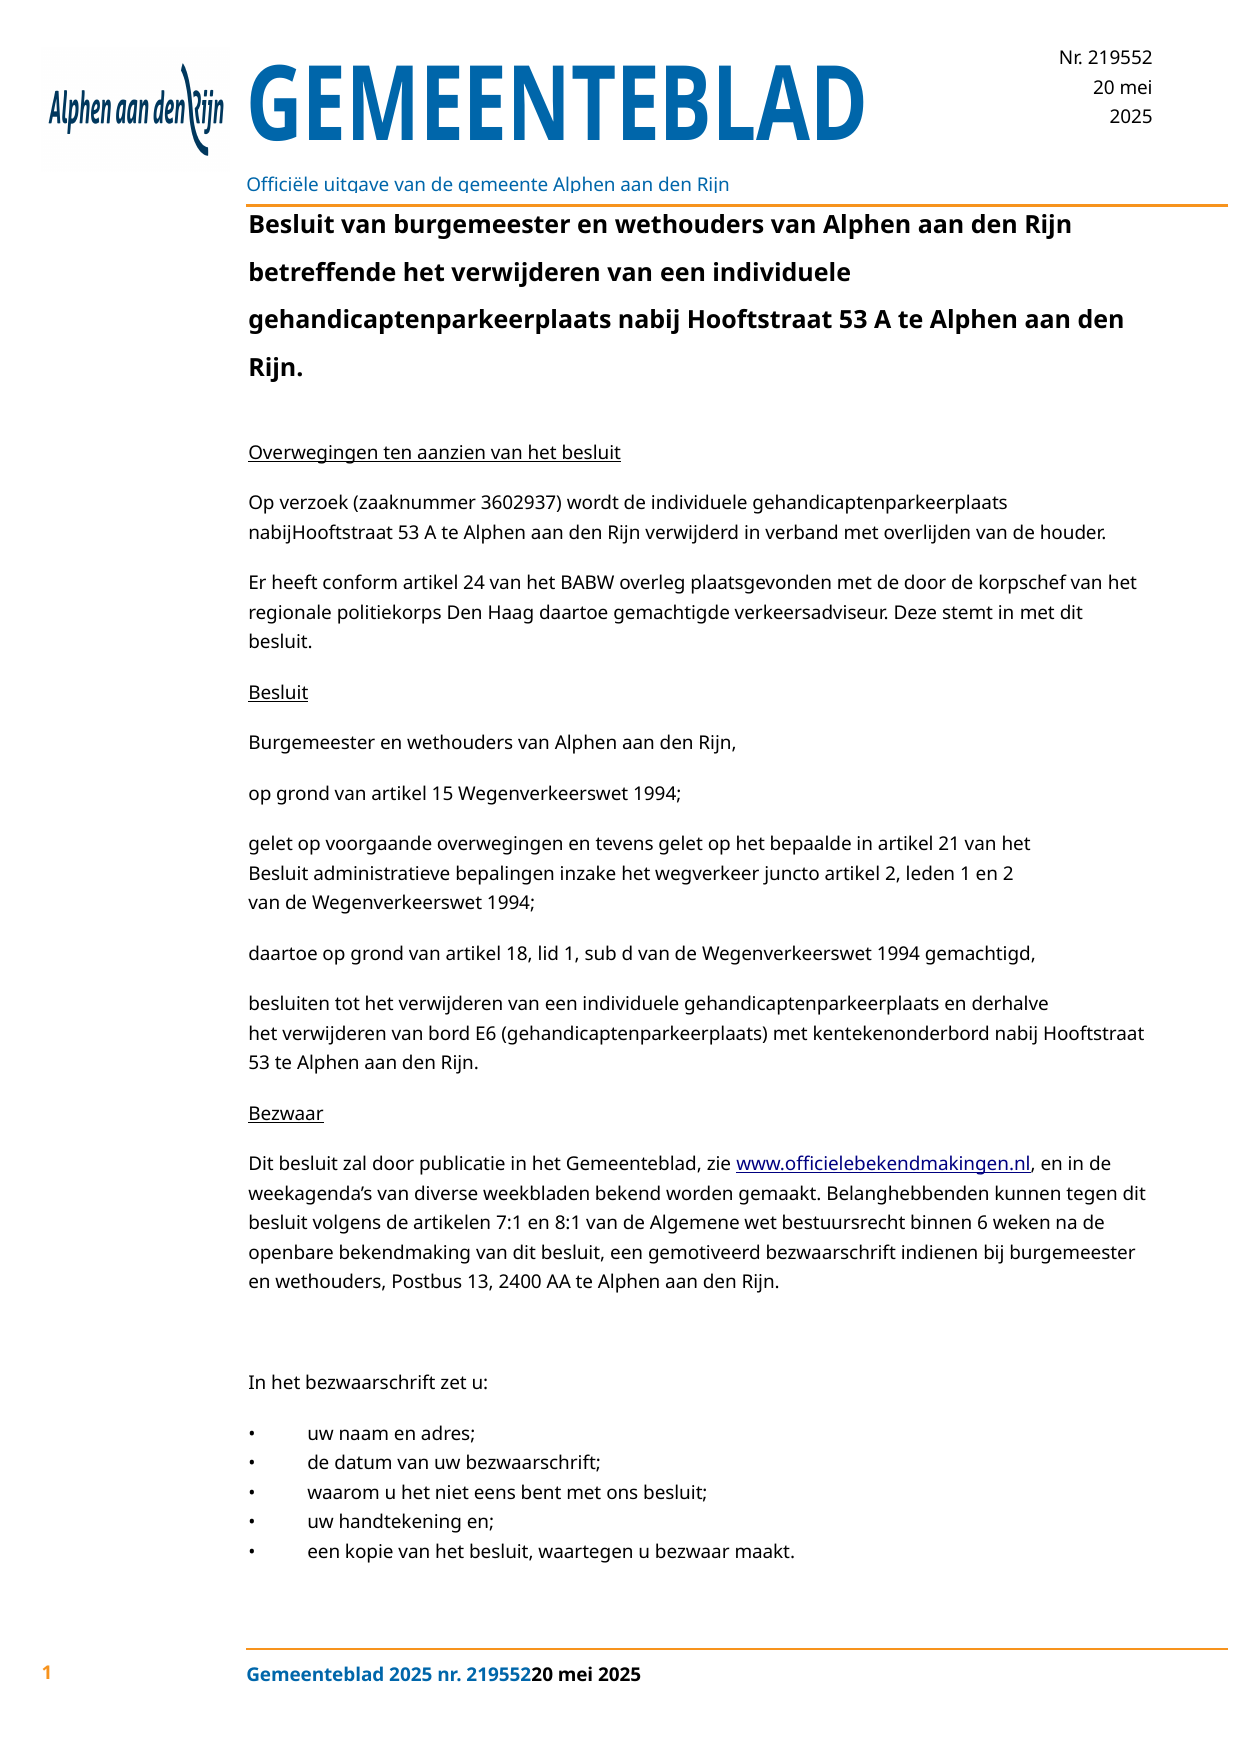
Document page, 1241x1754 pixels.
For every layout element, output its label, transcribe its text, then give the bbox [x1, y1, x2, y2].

list de datum van uw bezwaarschrift; [248, 1449, 1152, 1475]
text Dit besluit zal door publicatie in het Gemeenteblad, zie www.officielebekendmakingen.nl, en in de weekagenda’s van diverse weekbladen bekend worden gemaakt. Belanghebbenden kunnen tegen dit besluit volgens de artikelen 7:1 en 8:1 van de Algemene wet bestuursrecht binnen 6 weken na de openbare bekendmaking van dit besluit, een gemotiveerd bezwaarschrift indienen bij burgemeester en wethouders, Postbus 13, 2400 AA te Alphen aan den Rijn. [248, 1150, 1152, 1294]
list een kopie van het besluit, waartegen u bezwaar maakt. [248, 1538, 1152, 1564]
text Er heeft conform artikel 24 van het BABW overleg plaatsgevonden met de door de korpschef van het regionale politiekorps Den Haag daartoe gemachtigde verkeersadviseur. Deze stemt in met dit besluit. [248, 569, 1152, 654]
text Besluit van burgemeester en wethouders van Alphen aan den Rijn betreffende het verwijderen van een individuele gehandicaptenparkeerplaats nabij Hooftstraat 53 A te Alphen aan den Rijn. [248, 207, 1152, 384]
text Bezwaar [248, 1100, 1152, 1125]
text Overwegingen ten aanzien van het besluit [248, 439, 1152, 464]
text Op verzoek (zaaknummer 3602937) wordt de individuele gehandicaptenparkeerplaats nabijHooftstraat 53 A te Alphen aan den Rijn verwijderd in verband met overlijden van de houder. [248, 489, 1152, 544]
list uw naam en adres; [248, 1420, 1152, 1445]
text Besluit [248, 679, 1152, 704]
text op grond van artikel 15 Wegenverkeerswet 1994; [248, 780, 1152, 805]
picture [41, 47, 231, 172]
text Burgemeester en wethouders van Alphen aan den Rijn, [248, 729, 1152, 755]
text In het bezwaarschrift zet u: [248, 1369, 1152, 1395]
text besluiten tot het verwijderen van een individuele gehandicaptenparkeerplaats en derhalve het verwijderen van bord E6 (gehandicaptenparkeerplaats) met kentekenonderbord nabij Hooftstraat 53 te Alphen aan den Rijn. [248, 990, 1152, 1075]
list uw handtekening en; [248, 1508, 1152, 1534]
text gelet op voorgaande overwegingen en tevens gelet op het bepaalde in artikel 21 van het Besluit administratieve bepalingen inzake het wegverkeer juncto artikel 2, leden 1 en 2 van de Wegenverkeerswet 1994; [248, 830, 1152, 915]
list waarom u het niet eens bent met ons besluit; [248, 1479, 1152, 1504]
text daartoe op grond van artikel 18, lid 1, sub d van de Wegenverkeerswet 1994 gemachtigd, [248, 940, 1152, 965]
